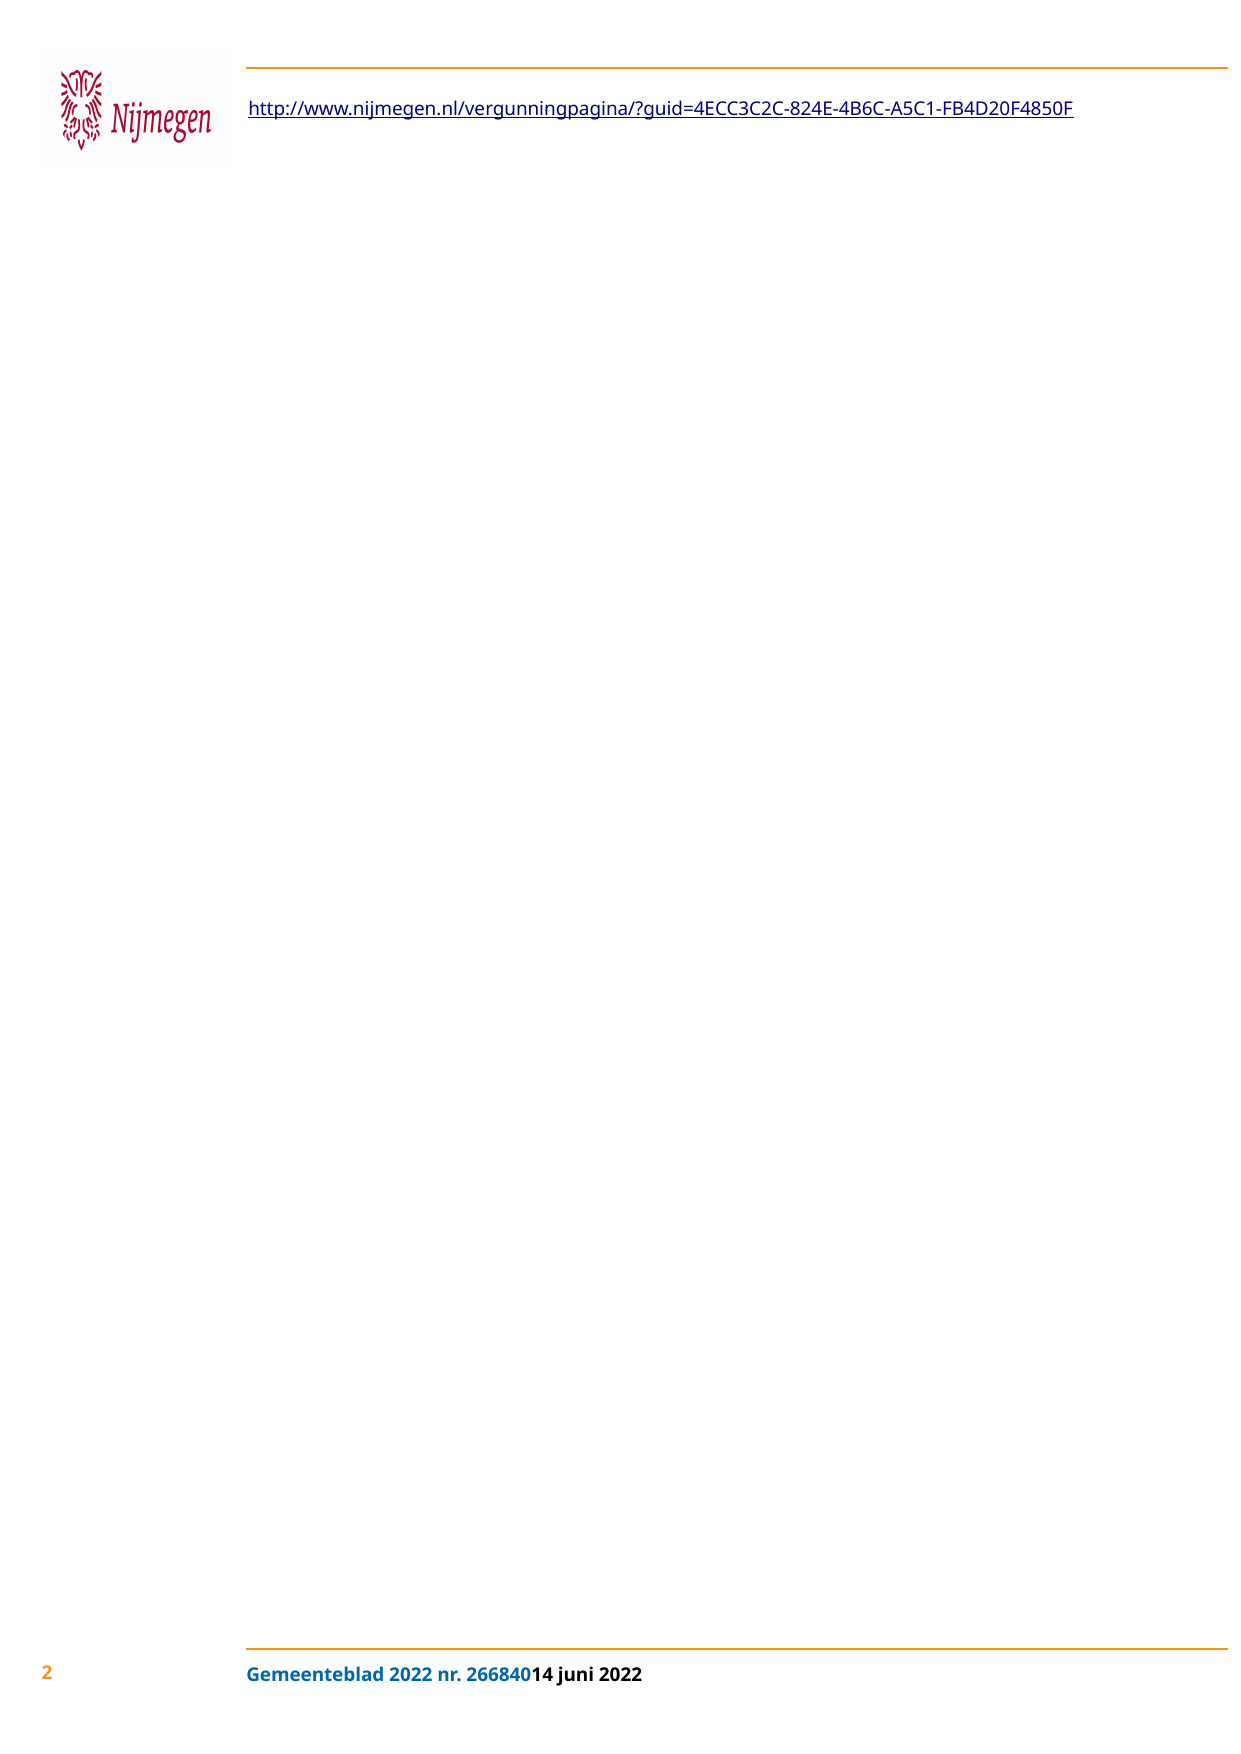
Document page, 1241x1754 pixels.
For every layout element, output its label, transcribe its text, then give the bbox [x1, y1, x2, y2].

text http://www.nijmegen.nl/vergunningpagina/?guid=4ECC3C2C-824E-4B6C-A5C1-FB4D20F4850F [248, 95, 1152, 121]
picture [41, 47, 231, 172]
